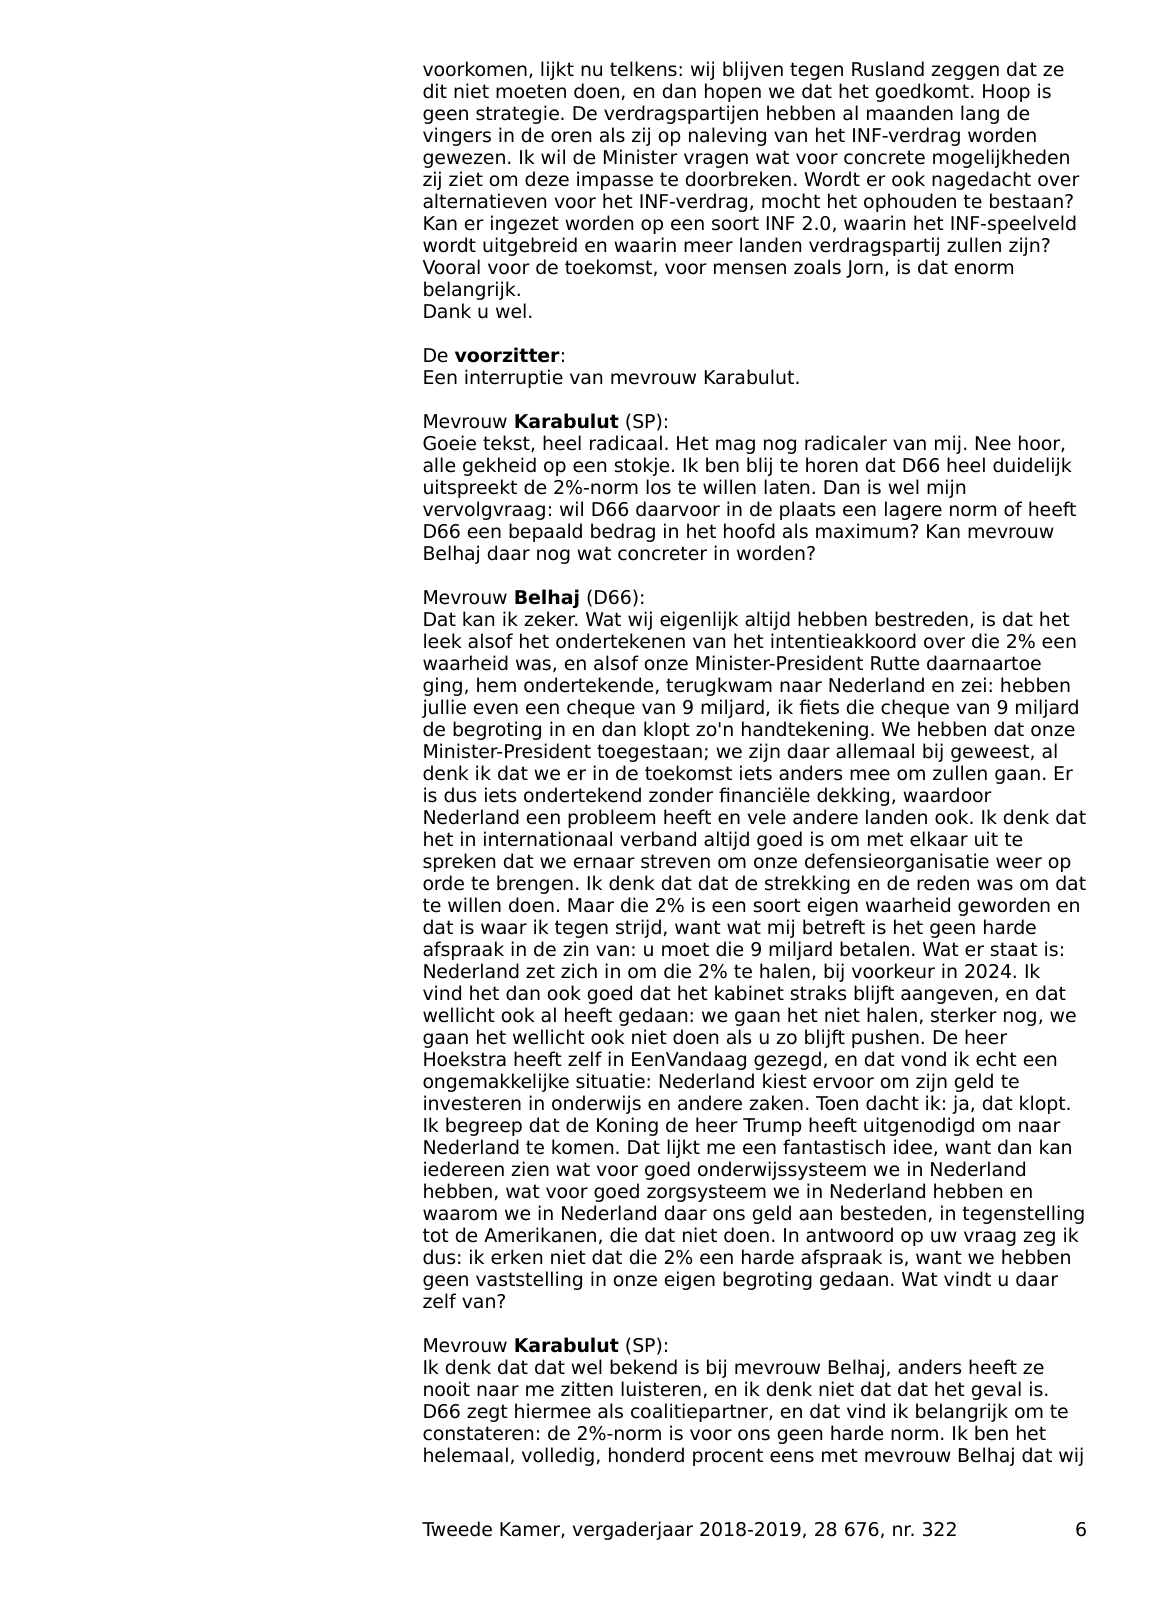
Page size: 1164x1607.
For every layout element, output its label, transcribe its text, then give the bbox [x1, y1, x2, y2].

text Dat kan ik zeker. Wat wij eigenlijk altijd hebben bestreden, is dat het leek alsof het ondertekenen van het intentieakkoord over die 2% een waarheid was, en alsof onze Minister-President Rutte daarnaartoe ging, hem ondertekende, terugkwam naar Nederland en zei: hebben jullie even een cheque van 9 miljard, ik fiets die cheque van 9 miljard de begroting in en dan klopt zo'n handtekening. We hebben dat onze Minister-President toegestaan; we zijn daar allemaal bij geweest, al denk ik dat we er in de toekomst iets anders mee om zullen gaan. Er is dus iets ondertekend zonder financiële dekking, waardoor Nederland een probleem heeft en vele andere landen ook. Ik denk dat het in internationaal verband altijd goed is om met elkaar uit te spreken dat we ernaar streven om onze defensieorganisatie weer op orde te brengen. Ik denk dat dat de strekking en de reden was om dat te willen doen. Maar die 2% is een soort eigen waarheid geworden en dat is waar ik tegen strijd, want wat mij betreft is het geen harde afspraak in de zin van: u moet die 9 miljard betalen. Wat er staat is: Nederland zet zich in om die 2% te halen, bij voorkeur in 2024. Ik vind het dan ook goed dat het kabinet straks blijft aangeven, en dat wellicht ook al heeft gedaan: we gaan het niet halen, sterker nog, we gaan het wellicht ook niet doen als u zo blijft pushen. De heer Hoekstra heeft zelf in EenVandaag gezegd, en dat vond ik echt een ongemakkelijke situatie: Nederland kiest ervoor om zijn geld te investeren in onderwijs en andere zaken. Toen dacht ik: ja, dat klopt. Ik begreep dat de Koning de heer Trump heeft uitgenodigd om naar Nederland te komen. Dat lijkt me een fantastisch idee, want dan kan iedereen zien wat voor goed onderwijssysteem we in Nederland hebben, wat voor goed zorgsysteem we in Nederland hebben en waarom we in Nederland daar ons geld aan besteden, in tegenstelling tot de Amerikanen, die dat niet doen. In antwoord op uw vraag zeg ik dus: ik erken niet dat die 2% een harde afspraak is, want we hebben geen vaststelling in onze eigen begroting gedaan. Wat vindt u daar zelf van? [422, 609, 1087, 1312]
text De voorzitter: [422, 345, 1087, 367]
text Dank u wel. [422, 301, 1087, 323]
text Mevrouw Karabulut (SP): [422, 411, 1087, 433]
text Goeie tekst, heel radicaal. Het mag nog radicaler van mij. Nee hoor, alle gekheid op een stokje. Ik ben blij te horen dat D66 heel duidelijk uitspreekt de 2%-norm los te willen laten. Dan is wel mijn vervolgvraag: wil D66 daarvoor in de plaats een lagere norm of heeft D66 een bepaald bedrag in het hoofd als maximum? Kan mevrouw Belhaj daar nog wat concreter in worden? [422, 433, 1087, 565]
text Een interruptie van mevrouw Karabulut. [422, 367, 1087, 389]
text Mevrouw Karabulut (SP): [422, 1335, 1087, 1357]
text Mevrouw Belhaj (D66): [422, 587, 1087, 609]
text Ik denk dat dat wel bekend is bij mevrouw Belhaj, anders heeft ze nooit naar me zitten luisteren, en ik denk niet dat dat het geval is. D66 zegt hiermee als coalitiepartner, en dat vind ik belangrijk om te constateren: de 2%-norm is voor ons geen harde norm. Ik ben het helemaal, volledig, honderd procent eens met mevrouw Belhaj dat wij [422, 1357, 1087, 1467]
text voorkomen, lijkt nu telkens: wij blijven tegen Rusland zeggen dat ze dit niet moeten doen, en dan hopen we dat het goedkomt. Hoop is geen strategie. De verdragspartijen hebben al maanden lang de vingers in de oren als zij op naleving van het INF-verdrag worden gewezen. Ik wil de Minister vragen wat voor concrete mogelijkheden zij ziet om deze impasse te doorbreken. Wordt er ook nagedacht over alternatieven voor het INF-verdrag, mocht het ophouden te bestaan? Kan er ingezet worden op een soort INF 2.0, waarin het INF-speelveld wordt uitgebreid en waarin meer landen verdragspartij zullen zijn? Vooral voor de toekomst, voor mensen zoals Jorn, is dat enorm belangrijk. [422, 59, 1087, 301]
